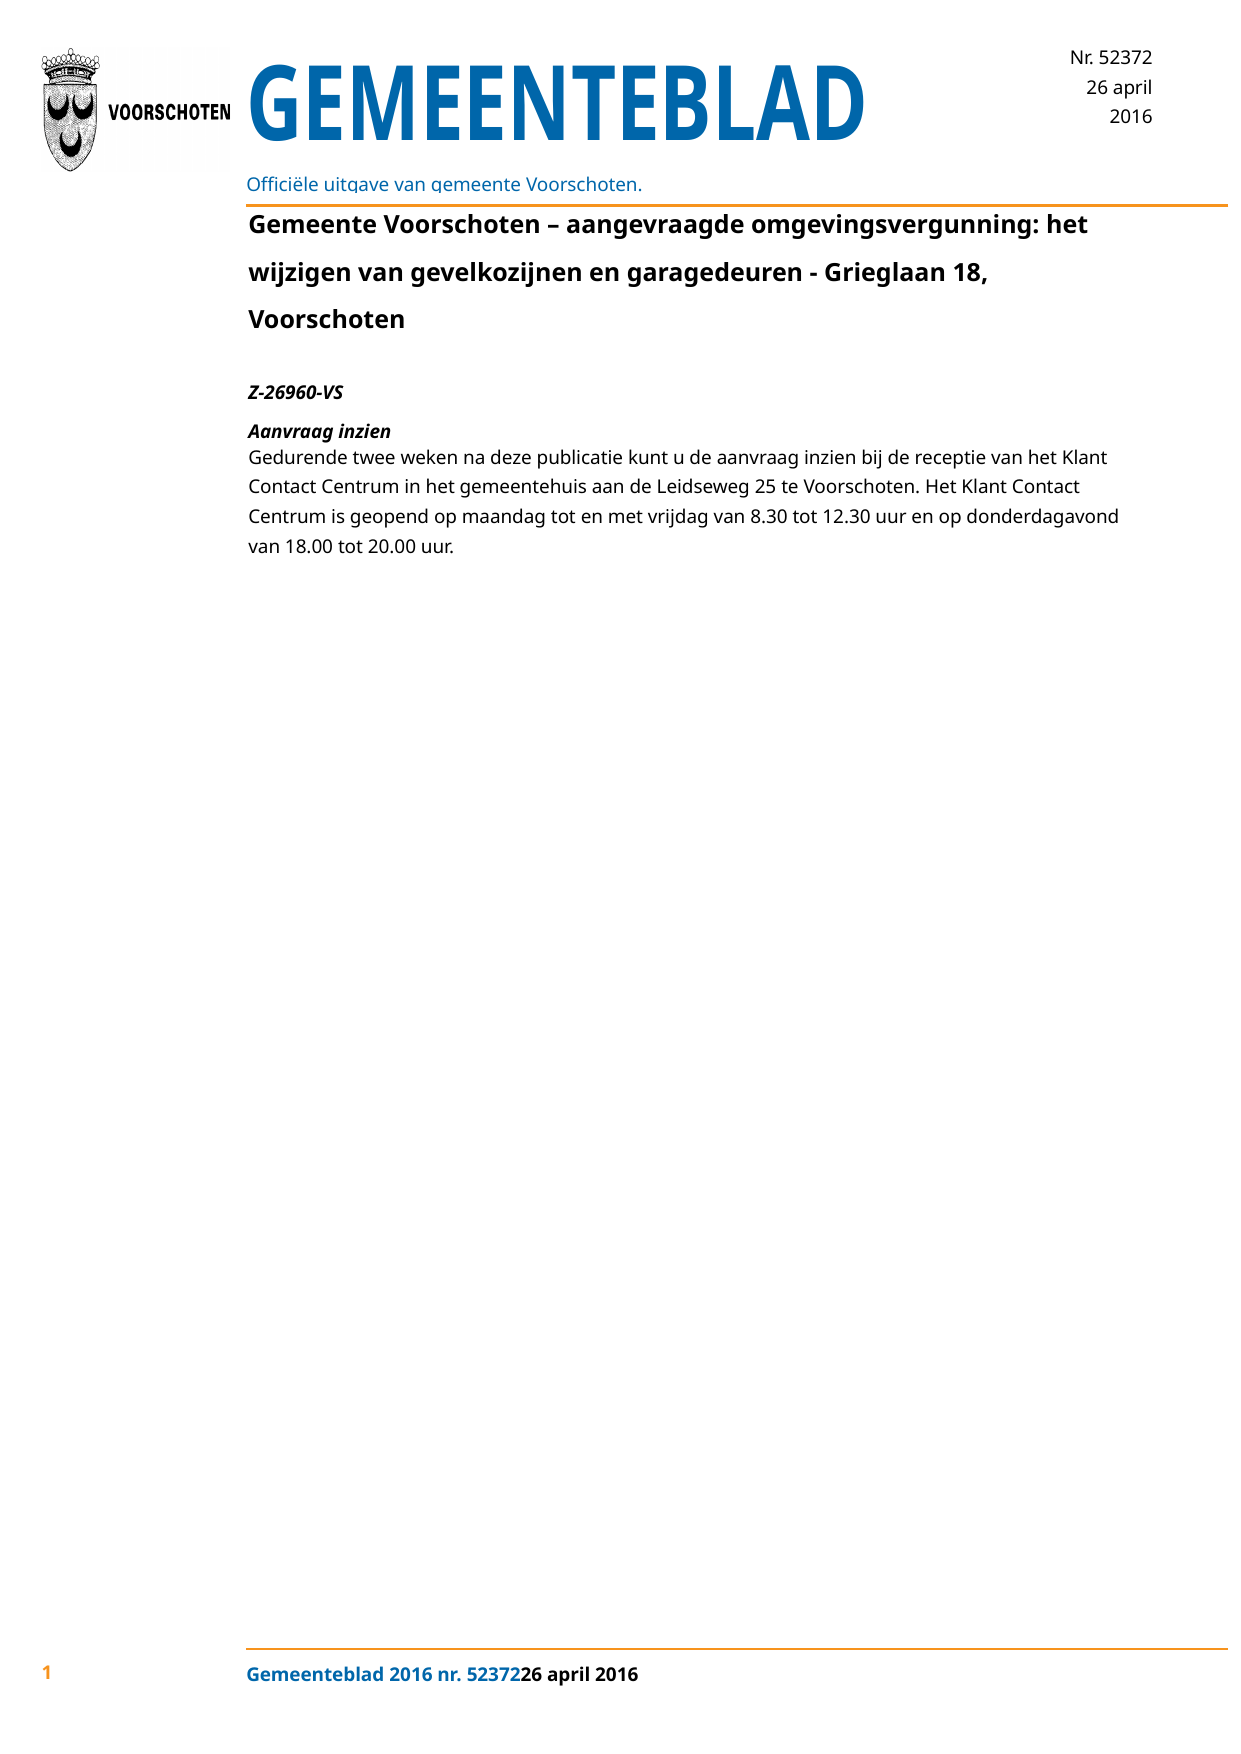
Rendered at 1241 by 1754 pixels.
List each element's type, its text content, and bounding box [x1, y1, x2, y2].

text Z-26960-VS [248, 379, 1152, 405]
text Gemeente Voorschoten – aangevraagde omgevingsvergunning: het wijzigen van gevelkozijnen en garagedeuren - Grieglaan 18, Voorschoten [248, 207, 1152, 336]
text Gedurende twee weken na deze publicatie kunt u de aanvraag inzien bij de receptie van het Klant Contact Centrum in het gemeentehuis aan de Leidseweg 25 te Voorschoten. Het Klant Contact Centrum is geopend op maandag tot en met vrijdag van 8.30 tot 12.30 uur en op donderdagavond van 18.00 tot 20.00 uur. [248, 444, 1152, 558]
text Aanvraag inzien [248, 418, 1152, 444]
picture [41, 47, 231, 172]
